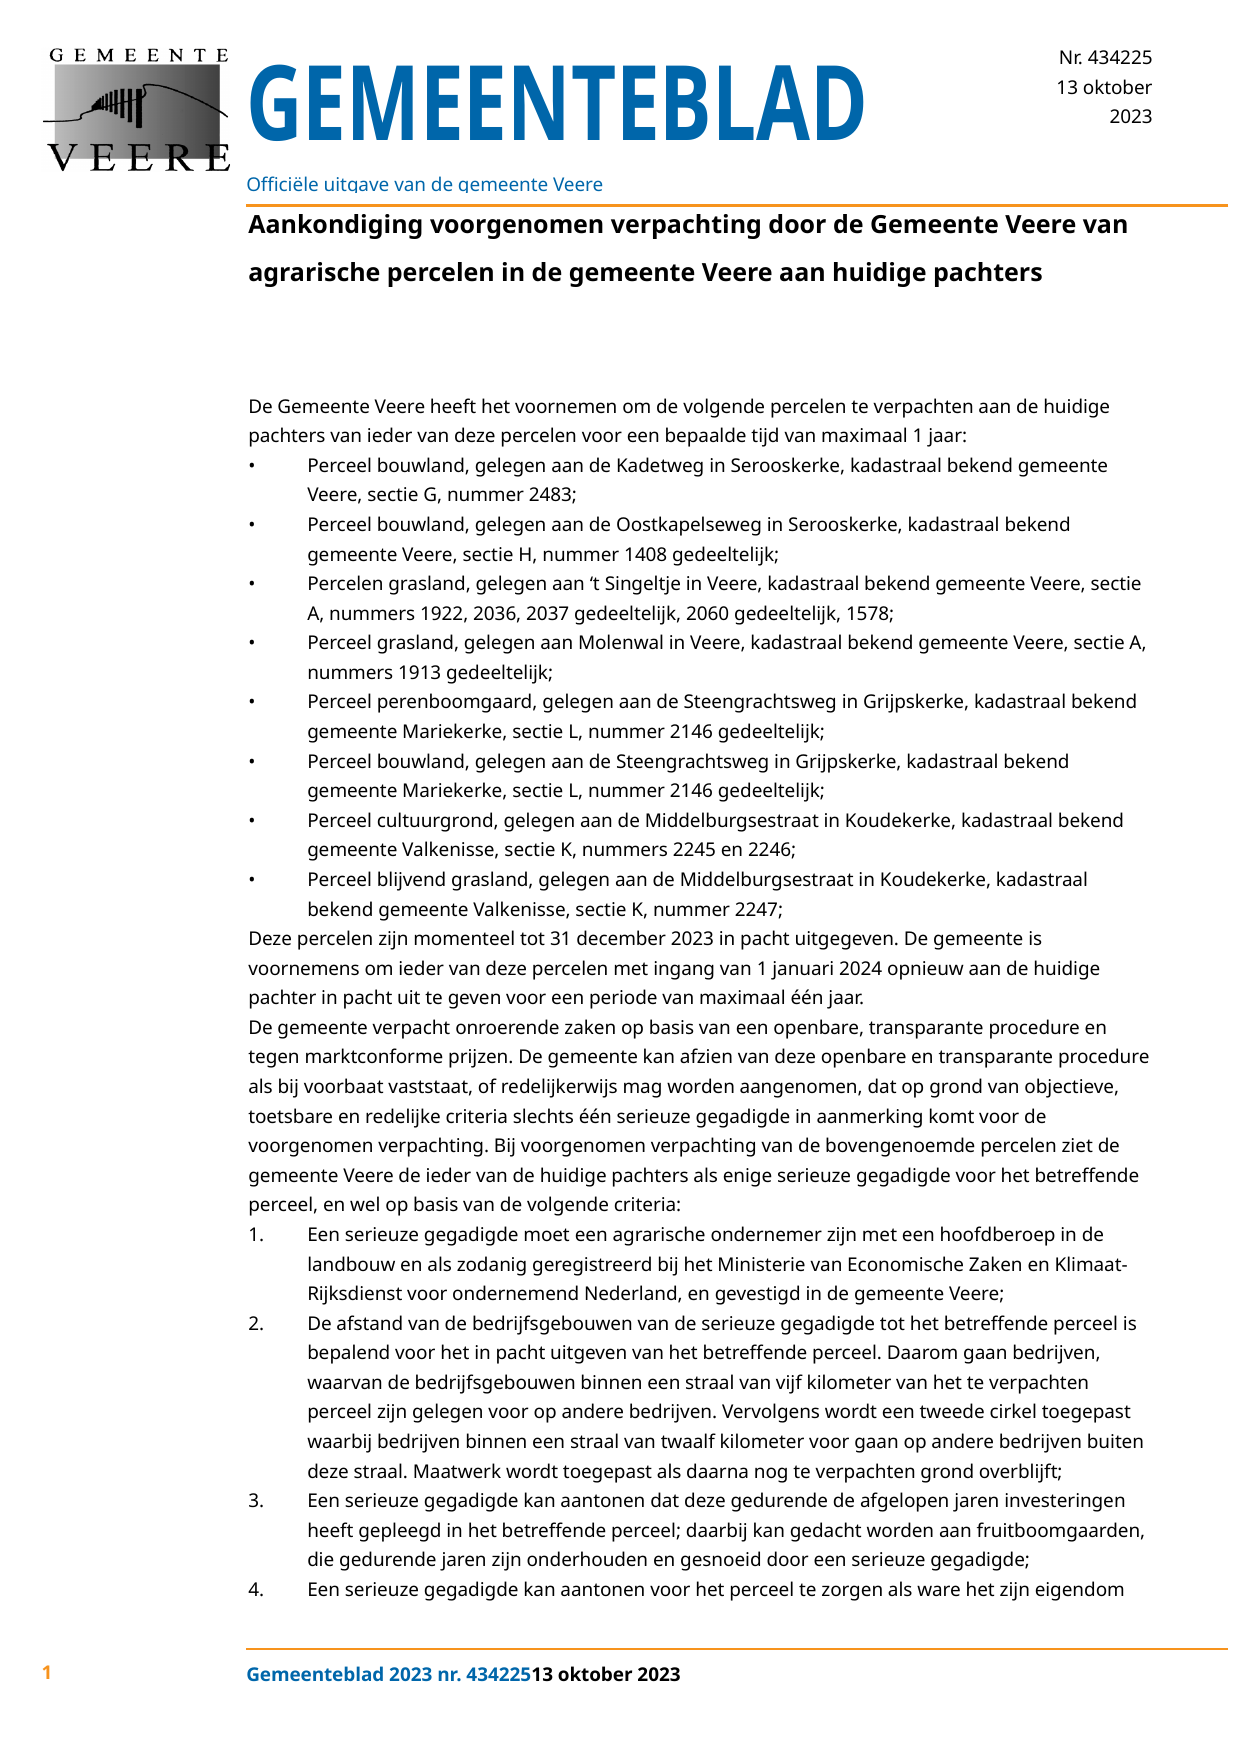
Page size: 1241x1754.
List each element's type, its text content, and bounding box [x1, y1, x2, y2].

text De gemeente verpacht onroerende zaken op basis van een openbare, transparante procedure en tegen marktconforme prijzen. De gemeente kan afzien van deze openbare en transparante procedure als bij voorbaat vaststaat, of redelijkerwijs mag worden aangenomen, dat op grond van objectieve, toetsbare en redelijke criteria slechts één serieuze gegadigde in aanmerking komt voor de voorgenomen verpachting. Bij voorgenomen verpachting van de bovengenoemde percelen ziet de gemeente Veere de ieder van de huidige pachters als enige serieuze gegadigde voor het betreffende perceel, en wel op basis van de volgende criteria: [248, 1014, 1152, 1217]
text De Gemeente Veere heeft het voornemen om de volgende percelen te verpachten aan de huidige pachters van ieder van deze percelen voor een bepaalde tijd van maximaal 1 jaar: [248, 393, 1152, 448]
list Een serieuze gegadigde moet een agrarische ondernemer zijn met een hoofdberoep in de landbouw en als zodanig geregistreerd bij het Ministerie van Economische Zaken en Klimaat-Rijksdienst voor ondernemend Nederland, en gevestigd in de gemeente Veere; [248, 1221, 1152, 1306]
text Aankondiging voorgenomen verpachting door de Gemeente Veere van agrarische percelen in de gemeente Veere aan huidige pachters [248, 207, 1152, 288]
list Een serieuze gegadigde kan aantonen dat deze gedurende de afgelopen jaren investeringen heeft gepleegd in het betreffende perceel; daarbij kan gedacht worden aan fruitboomgaarden, die gedurende jaren zijn onderhouden en gesnoeid door een serieuze gegadigde; [248, 1487, 1152, 1572]
list De afstand van de bedrijfsgebouwen van de serieuze gegadigde tot het betreffende perceel is bepalend voor het in pacht uitgeven van het betreffende perceel. Daarom gaan bedrijven, waarvan de bedrijfsgebouwen binnen een straal van vijf kilometer van het te verpachten perceel zijn gelegen voor op andere bedrijven. Vervolgens wordt een tweede cirkel toegepast waarbij bedrijven binnen een straal van twaalf kilometer voor gaan op andere bedrijven buiten deze straal. Maatwerk wordt toegepast als daarna nog te verpachten grond overblijft; [248, 1310, 1152, 1484]
list Perceel bouwland, gelegen aan de Steengrachtsweg in Grijpskerke, kadastraal bekend gemeente Mariekerke, sectie L, nummer 2146 gedeeltelijk; [248, 748, 1152, 803]
list Een serieuze gegadigde kan aantonen voor het perceel te zorgen als ware het zijn eigendom [248, 1576, 1152, 1602]
list Perceel blijvend grasland, gelegen aan de Middelburgsestraat in Koudekerke, kadastraal bekend gemeente Valkenisse, sectie K, nummer 2247; [248, 866, 1152, 922]
picture [41, 47, 231, 172]
text Deze percelen zijn momenteel tot 31 december 2023 in pacht uitgegeven. De gemeente is voornemens om ieder van deze percelen met ingang van 1 januari 2024 opnieuw aan de huidige pachter in pacht uit te geven voor een periode van maximaal één jaar. [248, 925, 1152, 1010]
list Percelen grasland, gelegen aan ‘t Singeltje in Veere, kadastraal bekend gemeente Veere, sectie A, nummers 1922, 2036, 2037 gedeeltelijk, 2060 gedeeltelijk, 1578; [248, 570, 1152, 626]
list Perceel cultuurgrond, gelegen aan de Middelburgsestraat in Koudekerke, kadastraal bekend gemeente Valkenisse, sectie K, nummers 2245 en 2246; [248, 807, 1152, 862]
list Perceel bouwland, gelegen aan de Kadetweg in Serooskerke, kadastraal bekend gemeente Veere, sectie G, nummer 2483; [248, 452, 1152, 507]
list Perceel perenboomgaard, gelegen aan de Steengrachtsweg in Grijpskerke, kadastraal bekend gemeente Mariekerke, sectie L, nummer 2146 gedeeltelijk; [248, 689, 1152, 744]
list Perceel grasland, gelegen aan Molenwal in Veere, kadastraal bekend gemeente Veere, sectie A, nummers 1913 gedeeltelijk; [248, 629, 1152, 685]
list Perceel bouwland, gelegen aan de Oostkapelseweg in Serooskerke, kadastraal bekend gemeente Veere, sectie H, nummer 1408 gedeeltelijk; [248, 511, 1152, 567]
